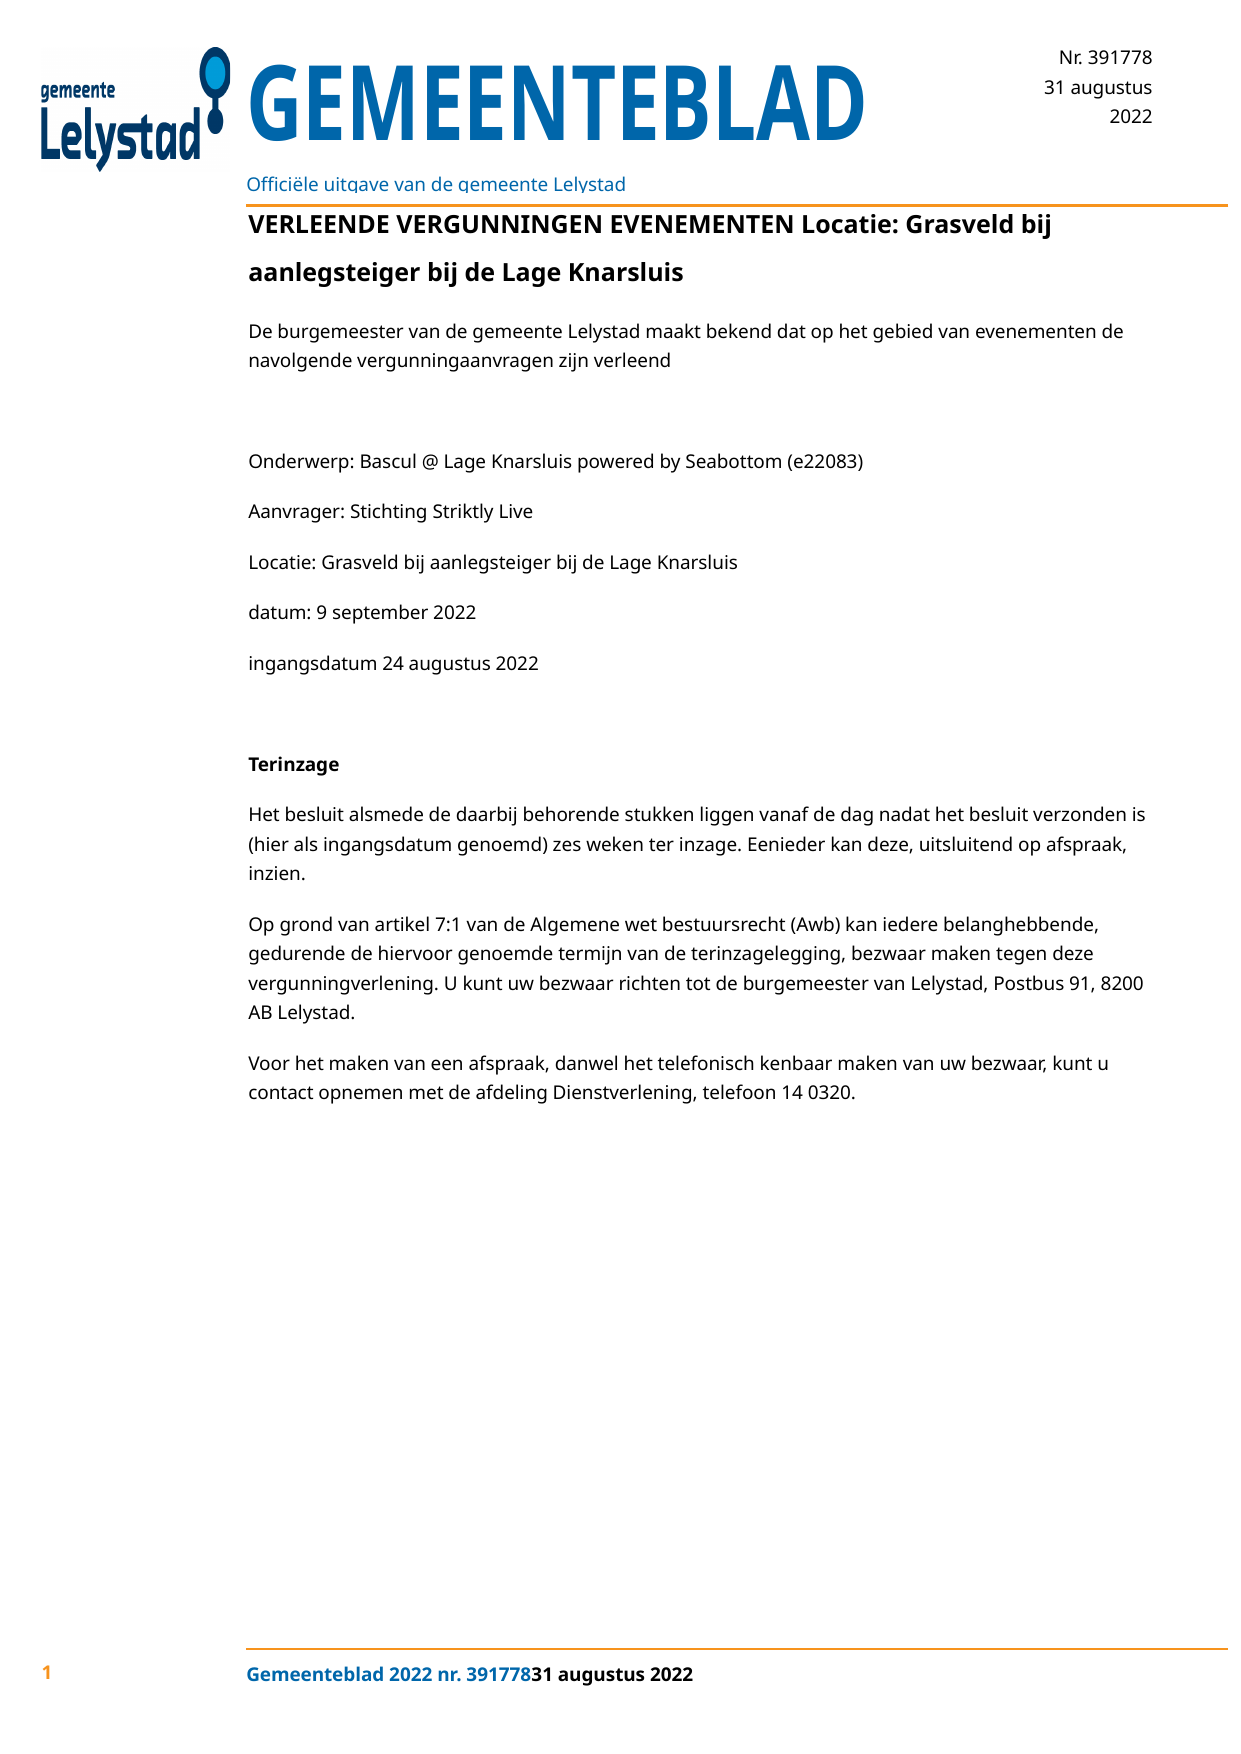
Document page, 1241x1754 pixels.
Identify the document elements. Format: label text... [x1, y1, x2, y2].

text Terinzage [248, 751, 1152, 777]
text De burgemeester van de gemeente Lelystad maakt bekend dat op het gebied van evenementen de navolgende vergunningaanvragen zijn verleend [248, 318, 1152, 373]
text Onderwerp: Bascul @ Lage Knarsluis powered by Seabottom (e22083) [248, 448, 1152, 474]
text Aanvrager: Stichting Striktly Live [248, 499, 1152, 524]
text Voor het maken van een afspraak, danwel het telefonisch kenbaar maken van uw bezwaar, kunt u contact opnemen met de afdeling Dienstverlening, telefoon 14 0320. [248, 1050, 1152, 1105]
text ingangsdatum 24 augustus 2022 [248, 650, 1152, 676]
text Op grond van artikel 7:1 van de Algemene wet bestuursrecht (Awb) kan iedere belanghebbende, gedurende de hiervoor genoemde termijn van de terinzagelegging, bezwaar maken tegen deze vergunningverlening. U kunt uw bezwaar richten tot de burgemeester van Lelystad, Postbus 91, 8200 AB Lelystad. [248, 911, 1152, 1025]
picture [41, 47, 231, 172]
text VERLEENDE VERGUNNINGEN EVENEMENTEN Locatie: Grasveld bij aanlegsteiger bij de Lage Knarsluis [248, 207, 1152, 288]
text Het besluit alsmede de daarbij behorende stukken liggen vanaf de dag nadat het besluit verzonden is (hier als ingangsdatum genoemd) zes weken ter inzage. Eenieder kan deze, uitsluitend op afspraak, inzien. [248, 801, 1152, 886]
text datum: 9 september 2022 [248, 599, 1152, 625]
text Locatie: Grasveld bij aanlegsteiger bij de Lage Knarsluis [248, 549, 1152, 575]
